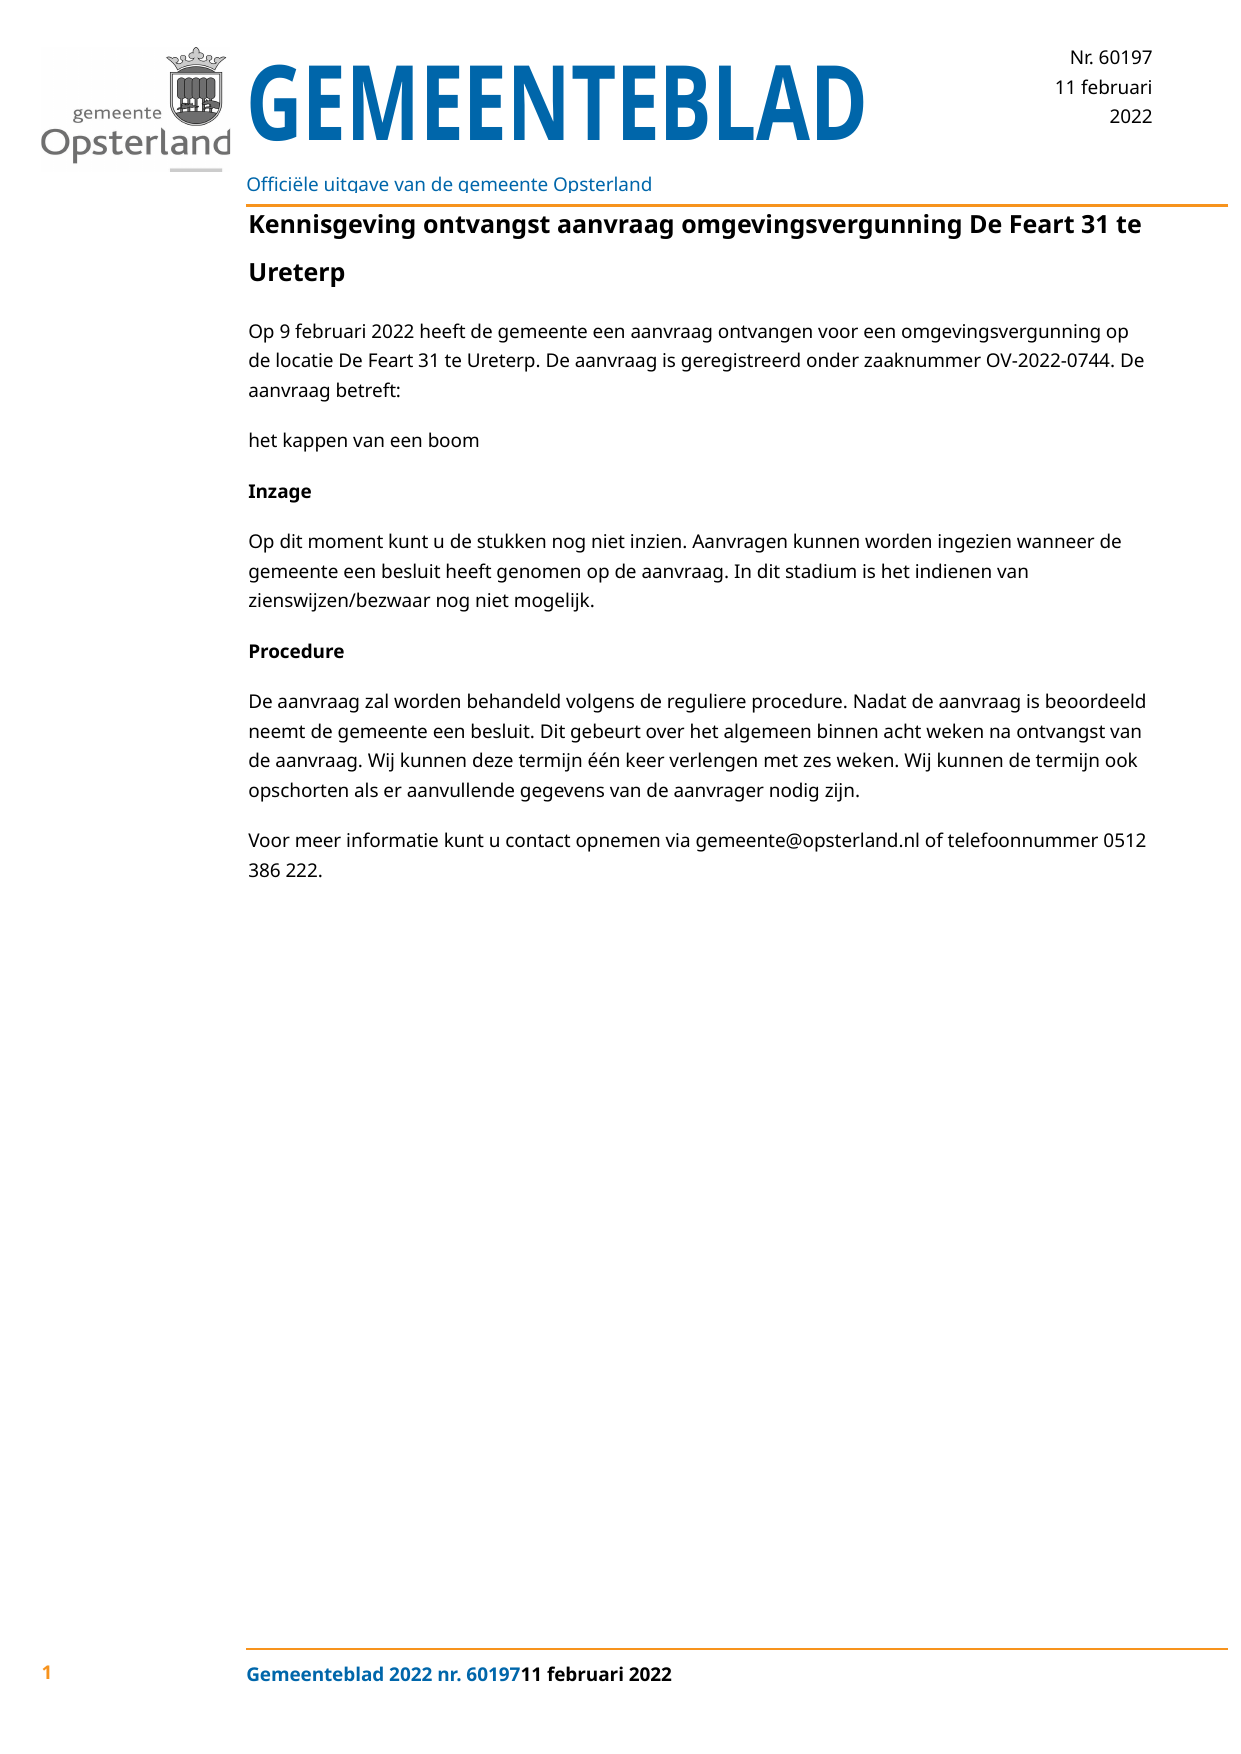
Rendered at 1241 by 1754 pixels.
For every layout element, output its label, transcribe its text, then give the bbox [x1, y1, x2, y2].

text De aanvraag zal worden behandeld volgens de reguliere procedure. Nadat de aanvraag is beoordeeld neemt de gemeente een besluit. Dit gebeurt over het algemeen binnen acht weken na ontvangst van de aanvraag. Wij kunnen deze termijn één keer verlengen met zes weken. Wij kunnen de termijn ook opschorten als er aanvullende gegevens van de aanvrager nodig zijn. [248, 688, 1152, 803]
text Kennisgeving ontvangst aanvraag omgevingsvergunning De Feart 31 te Ureterp [248, 207, 1152, 288]
text Procedure [248, 638, 1152, 664]
text Op 9 februari 2022 heeft de gemeente een aanvraag ontvangen voor een omgevingsvergunning op de locatie De Feart 31 te Ureterp. De aanvraag is geregistreerd onder zaaknummer OV-2022-0744. De aanvraag betreft: [248, 318, 1152, 403]
text Inzage [248, 478, 1152, 504]
text Op dit moment kunt u de stukken nog niet inzien. Aanvragen kunnen worden ingezien wanneer de gemeente een besluit heeft genomen op de aanvraag. In dit stadium is het indienen van zienswijzen/bezwaar nog niet mogelijk. [248, 528, 1152, 613]
text Voor meer informatie kunt u contact opnemen via gemeente@opsterland.nl of telefoonnummer 0512 386 222. [248, 827, 1152, 883]
text het kappen van een boom [248, 427, 1152, 453]
picture [41, 47, 231, 172]
